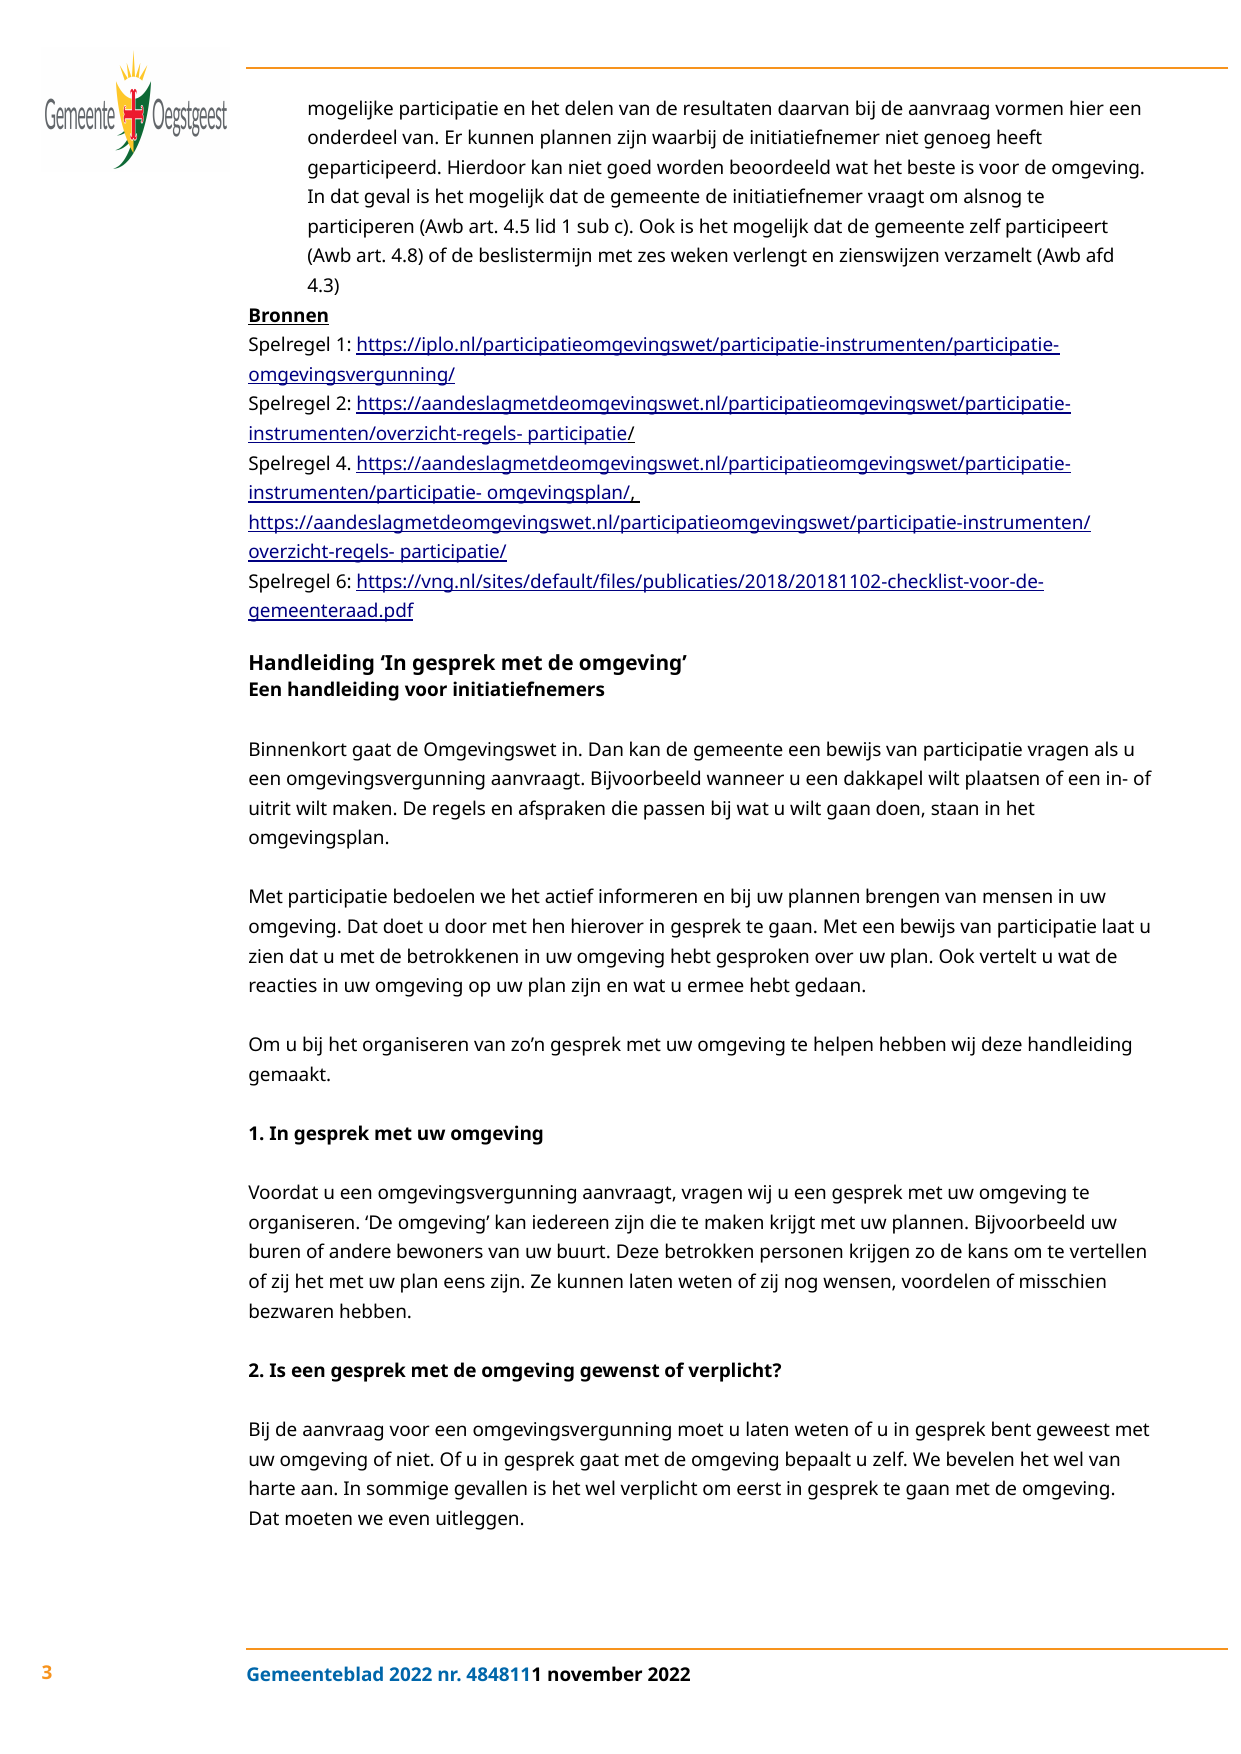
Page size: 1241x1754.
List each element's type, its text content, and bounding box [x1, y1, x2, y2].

text Met participatie bedoelen we het actief informeren en bij uw plannen brengen van mensen in uw omgeving. Dat doet u door met hen hierover in gesprek te gaan. Met een bewijs van participatie laat u zien dat u met de betrokkenen in uw omgeving hebt gesproken over uw plan. Ook vertelt u wat de reacties in uw omgeving op uw plan zijn en wat u ermee hebt gedaan. [248, 884, 1152, 998]
text Binnenkort gaat de Omgevingswet in. Dan kan de gemeente een bewijs van participatie vragen als u een omgevingsvergunning aanvraagt. Bijvoorbeeld wanneer u een dakkapel wilt plaatsen of een in- of uitrit wilt maken. De regels en afspraken die passen bij wat u wilt gaan doen, staan in het omgevingsplan. [248, 736, 1152, 850]
text Om u bij het organiseren van zo’n gesprek met uw omgeving te helpen hebben wij deze handleiding gemaakt. [248, 1032, 1152, 1087]
text Voordat u een omgevingsvergunning aanvraagt, vragen wij u een gesprek met uw omgeving te organiseren. ‘De omgeving’ kan iedereen zijn die te maken krijgt met uw plannen. Bijvoorbeeld uw buren of andere bewoners van uw buurt. Deze betrokken personen krijgen zo de kans om te vertellen of zij het met uw plan eens zijn. Ze kunnen laten weten of zij nog wensen, voordelen of misschien bezwaren hebben. [248, 1179, 1152, 1323]
list mogelijke participatie en het delen van de resultaten daarvan bij de aanvraag vormen hier een onderdeel van. Er kunnen plannen zijn waarbij de initiatiefnemer niet genoeg heeft geparticipeerd. Hierdoor kan niet goed worden beoordeeld wat het beste is voor de omgeving. In dat geval is het mogelijk dat de gemeente de initiatiefnemer vraagt om alsnog te participeren (Awb art. 4.5 lid 1 sub c). Ook is het mogelijk dat de gemeente zelf participeert (Awb art. 4.8) of de beslistermijn met zes weken verlengt en zienswijzen verzamelt (Awb afd 4.3) [248, 95, 1152, 298]
text 2. Is een gesprek met de omgeving gewenst of verplicht? [248, 1357, 1152, 1383]
picture [41, 47, 231, 172]
text Bij de aanvraag voor een omgevingsvergunning moet u laten weten of u in gesprek bent geweest met uw omgeving of niet. Of u in gesprek gaat met de omgeving bepaalt u zelf. We bevelen het wel van harte aan. In sommige gevallen is het wel verplicht om eerst in gesprek te gaan met de omgeving. Dat moeten we even uitleggen. [248, 1416, 1152, 1531]
text Spelregel 1: https://iplo.nl/participatieomgevingswet/participatie-instrumenten/participatie-omgevingsvergunning/ [248, 331, 1152, 387]
text Handleiding ‘In gesprek met de omgeving’ [248, 648, 1152, 677]
text Spelregel 2: https://aandeslagmetdeomgevingswet.nl/participatieomgevingswet/participatie-instrumenten/overzicht-regels- participatie/ [248, 391, 1152, 446]
text 1. In gesprek met uw omgeving [248, 1120, 1152, 1146]
text Spelregel 4. https://aandeslagmetdeomgevingswet.nl/participatieomgevingswet/participatie-instrumenten/participatie- omgevingsplan/, https://aandeslagmetdeomgevingswet.nl/participatieomgevingswet/participatie-instrumenten/overzicht-regels- participatie/ [248, 450, 1152, 564]
text Een handleiding voor initiatiefnemers [248, 677, 1152, 702]
text Spelregel 6: https://vng.nl/sites/default/files/publicaties/2018/20181102-checklist-voor-de-gemeenteraad.pdf [248, 568, 1152, 623]
text Bronnen [248, 302, 1152, 328]
